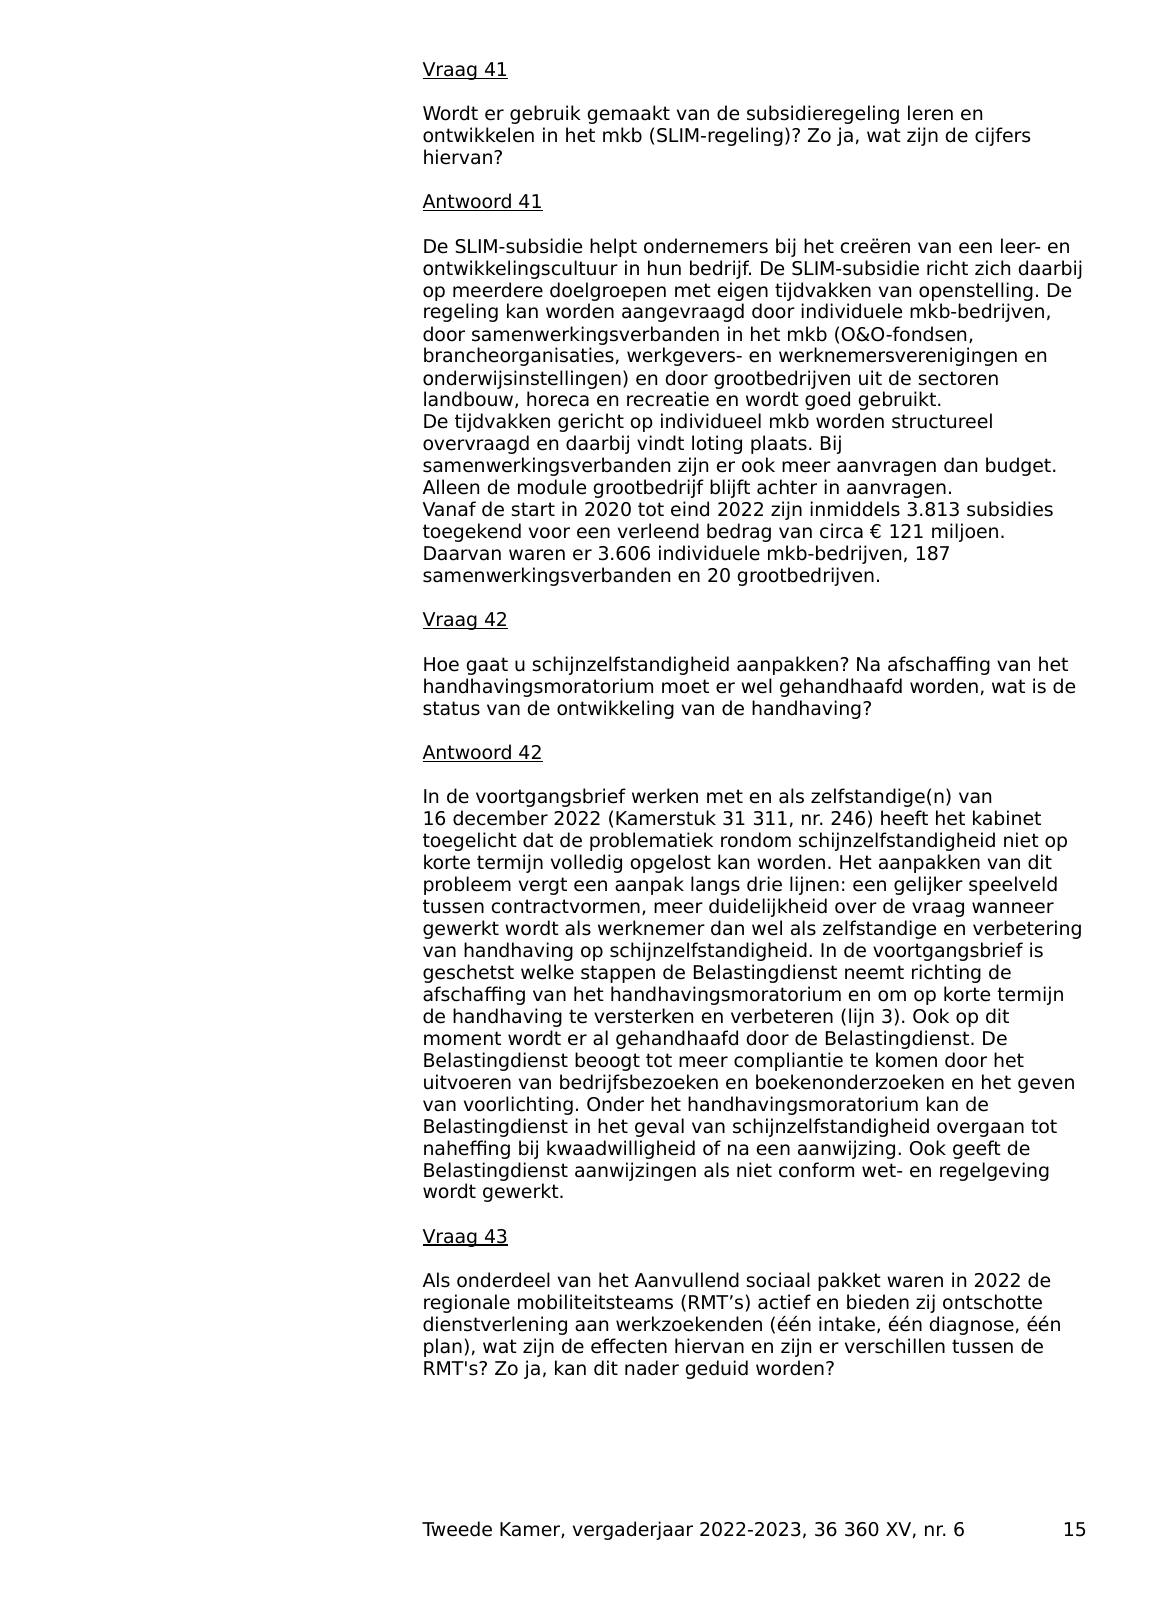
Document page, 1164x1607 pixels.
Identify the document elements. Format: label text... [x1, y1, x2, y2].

subtitle Vraag 41 [422, 59, 1087, 81]
subtitle Antwoord 41 [422, 191, 1087, 213]
text Als onderdeel van het Aanvullend sociaal pakket waren in 2022 de regionale mobiliteitsteams (RMT’s) actief en bieden zij ontschotte dienstverlening aan werkzoekenden (één intake, één diagnose, één plan), wat zijn de effecten hiervan en zijn er verschillen tussen de RMT's? Zo ja, kan dit nader geduid worden? [422, 1270, 1087, 1380]
subtitle Vraag 43 [422, 1226, 1087, 1248]
text In de voortgangsbrief werken met en als zelfstandige(n) van 16 december 2022 (Kamerstuk 31 311, nr. 246) heeft het kabinet toegelicht dat de problematiek rondom schijnzelfstandigheid niet op korte termijn volledig opgelost kan worden. Het aanpakken van dit probleem vergt een aanpak langs drie lijnen: een gelijker speelveld tussen contractvormen, meer duidelijkheid over de vraag wanneer gewerkt wordt als werknemer dan wel als zelfstandige en verbetering van handhaving op schijnzelfstandigheid. In de voortgangsbrief is geschetst welke stappen de Belastingdienst neemt richting de afschaffing van het handhavingsmoratorium en om op korte termijn de handhaving te versterken en verbeteren (lijn 3). Ook op dit moment wordt er al gehandhaafd door de Belastingdienst. De Belastingdienst beoogt tot meer compliantie te komen door het uitvoeren van bedrijfsbezoeken en boekenonderzoeken en het geven van voorlichting. Onder het handhavingsmoratorium kan de Belastingdienst in het geval van schijnzelfstandigheid overgaan tot naheffing bij kwaadwilligheid of na een aanwijzing. Ook geeft de Belastingdienst aanwijzingen als niet conform wet- en regelgeving wordt gewerkt. [422, 786, 1087, 1203]
text Hoe gaat u schijnzelfstandigheid aanpakken? Na afschaffing van het handhavingsmoratorium moet er wel gehandhaafd worden, wat is de status van de ontwikkeling van de handhaving? [422, 653, 1087, 719]
text De SLIM-subsidie helpt ondernemers bij het creëren van een leer- en ontwikkelingscultuur in hun bedrijf. De SLIM-subsidie richt zich daarbij op meerdere doelgroepen met eigen tijdvakken van openstelling. De regeling kan worden aangevraagd door individuele mkb-bedrijven, door samenwerkingsverbanden in het mkb (O&O-fondsen, brancheorganisaties, werkgevers- en werknemersverenigingen en onderwijsinstellingen) en door grootbedrijven uit de sectoren landbouw, horeca en recreatie en wordt goed gebruikt. [422, 236, 1087, 411]
subtitle Vraag 42 [422, 609, 1087, 631]
text Vanaf de start in 2020 tot eind 2022 zijn inmiddels 3.813 subsidies toegekend voor een verleend bedrag van circa € 121 miljoen. Daarvan waren er 3.606 individuele mkb-bedrijven, 187 samenwerkingsverbanden en 20 grootbedrijven. [422, 499, 1087, 587]
text De tijdvakken gericht op individueel mkb worden structureel overvraagd en daarbij vindt loting plaats. Bij samenwerkingsverbanden zijn er ook meer aanvragen dan budget. Alleen de module grootbedrijf blijft achter in aanvragen. [422, 411, 1087, 499]
subtitle Antwoord 42 [422, 742, 1087, 764]
text Wordt er gebruik gemaakt van de subsidieregeling leren en ontwikkelen in het mkb (SLIM-regeling)? Zo ja, wat zijn de cijfers hiervan? [422, 103, 1087, 169]
